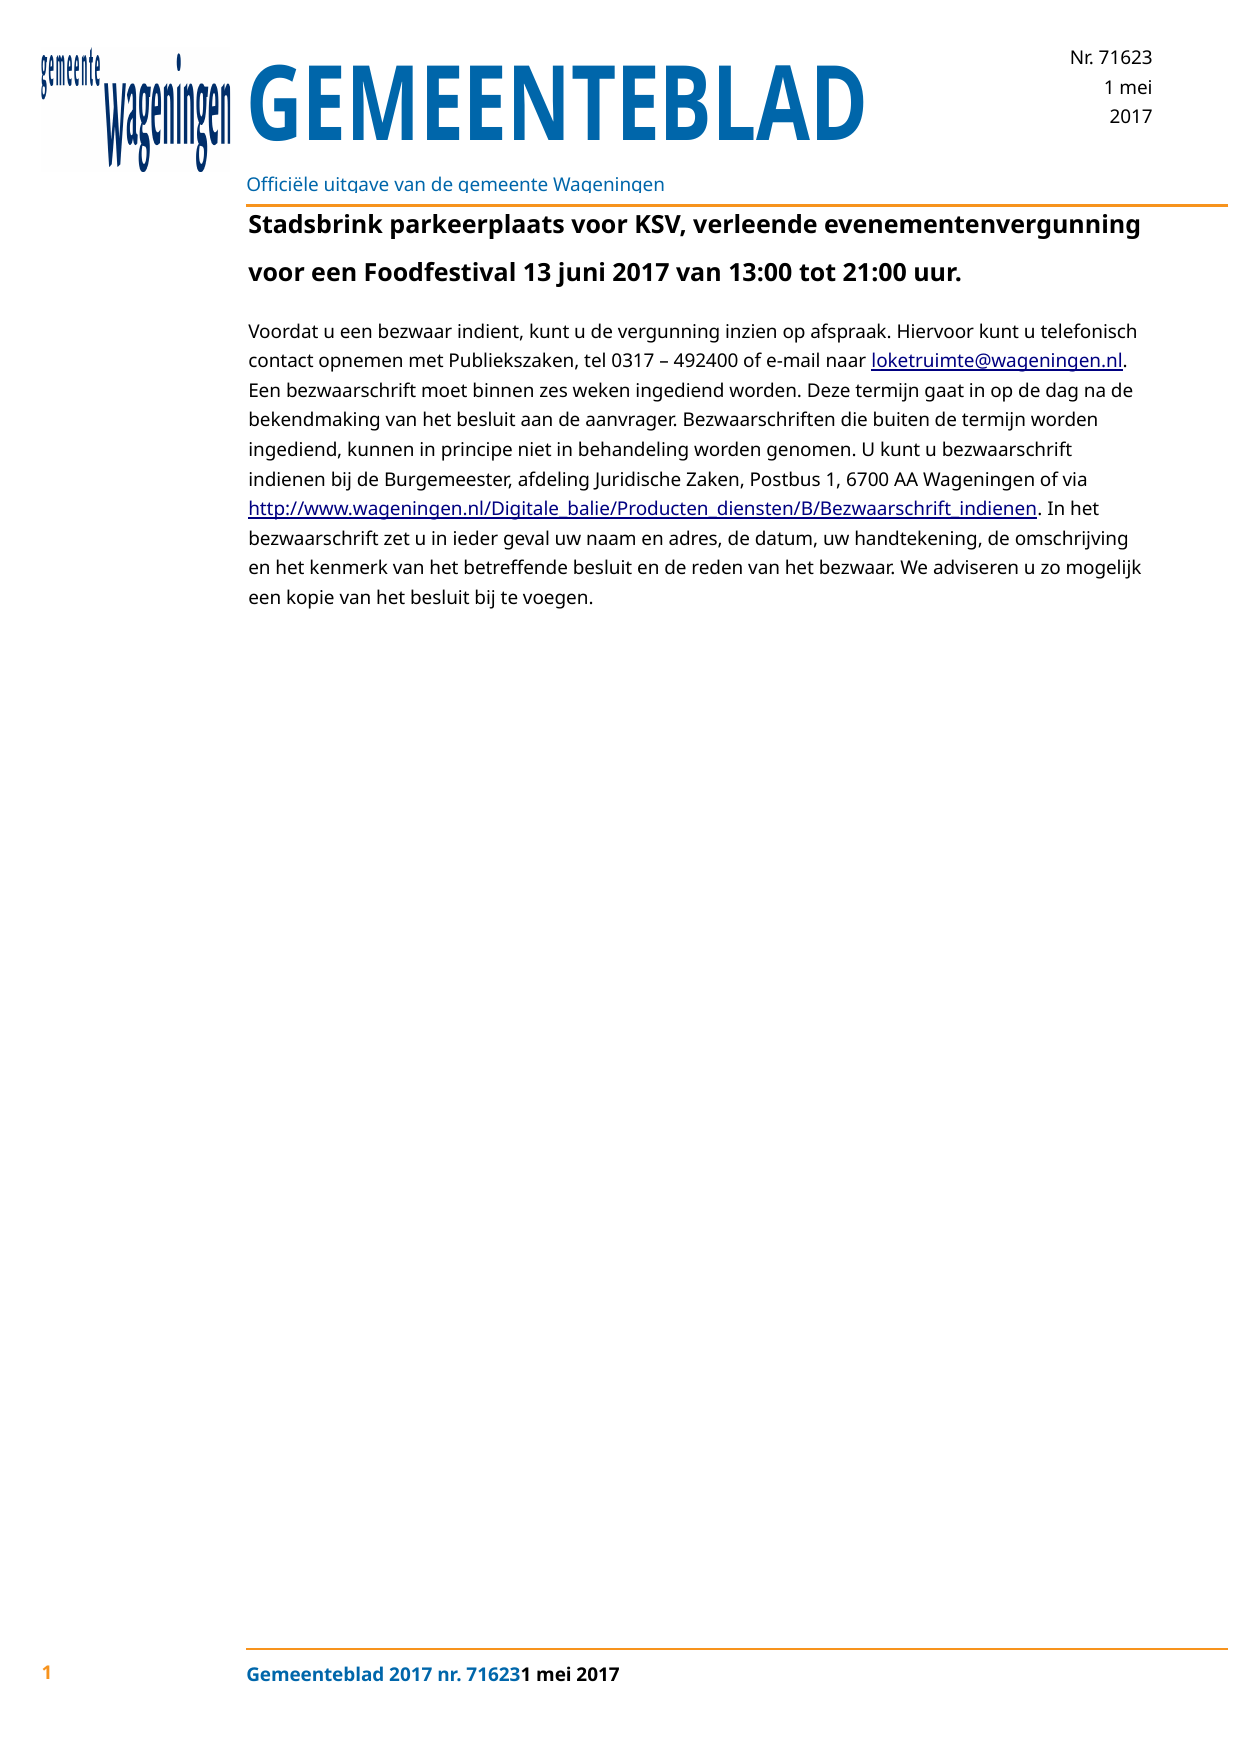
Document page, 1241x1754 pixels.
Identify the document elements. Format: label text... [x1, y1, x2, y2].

text Stadsbrink parkeerplaats voor KSV, verleende evenementenvergunning voor een Foodfestival 13 juni 2017 van 13:00 tot 21:00 uur. [248, 207, 1152, 288]
text Voordat u een bezwaar indient, kunt u de vergunning inzien op afspraak. Hiervoor kunt u telefonisch contact opnemen met Publiekszaken, tel 0317 – 492400 of e-mail naar loketruimte@wageningen.nl. Een bezwaarschrift moet binnen zes weken ingediend worden. Deze termijn gaat in op de dag na de bekendmaking van het besluit aan de aanvrager. Bezwaarschriften die buiten de termijn worden ingediend, kunnen in principe niet in behandeling worden genomen. U kunt u bezwaarschrift indienen bij de Burgemeester, afdeling Juridische Zaken, Postbus 1, 6700 AA Wageningen of via http://www.wageningen.nl/Digitale_balie/Producten_diensten/B/Bezwaarschrift_indienen. In het bezwaarschrift zet u in ieder geval uw naam en adres, de datum, uw handtekening, de omschrijving en het kenmerk van het betreffende besluit en de reden van het bezwaar. We adviseren u zo mogelijk een kopie van het besluit bij te voegen. [248, 318, 1152, 610]
picture [41, 47, 231, 172]
